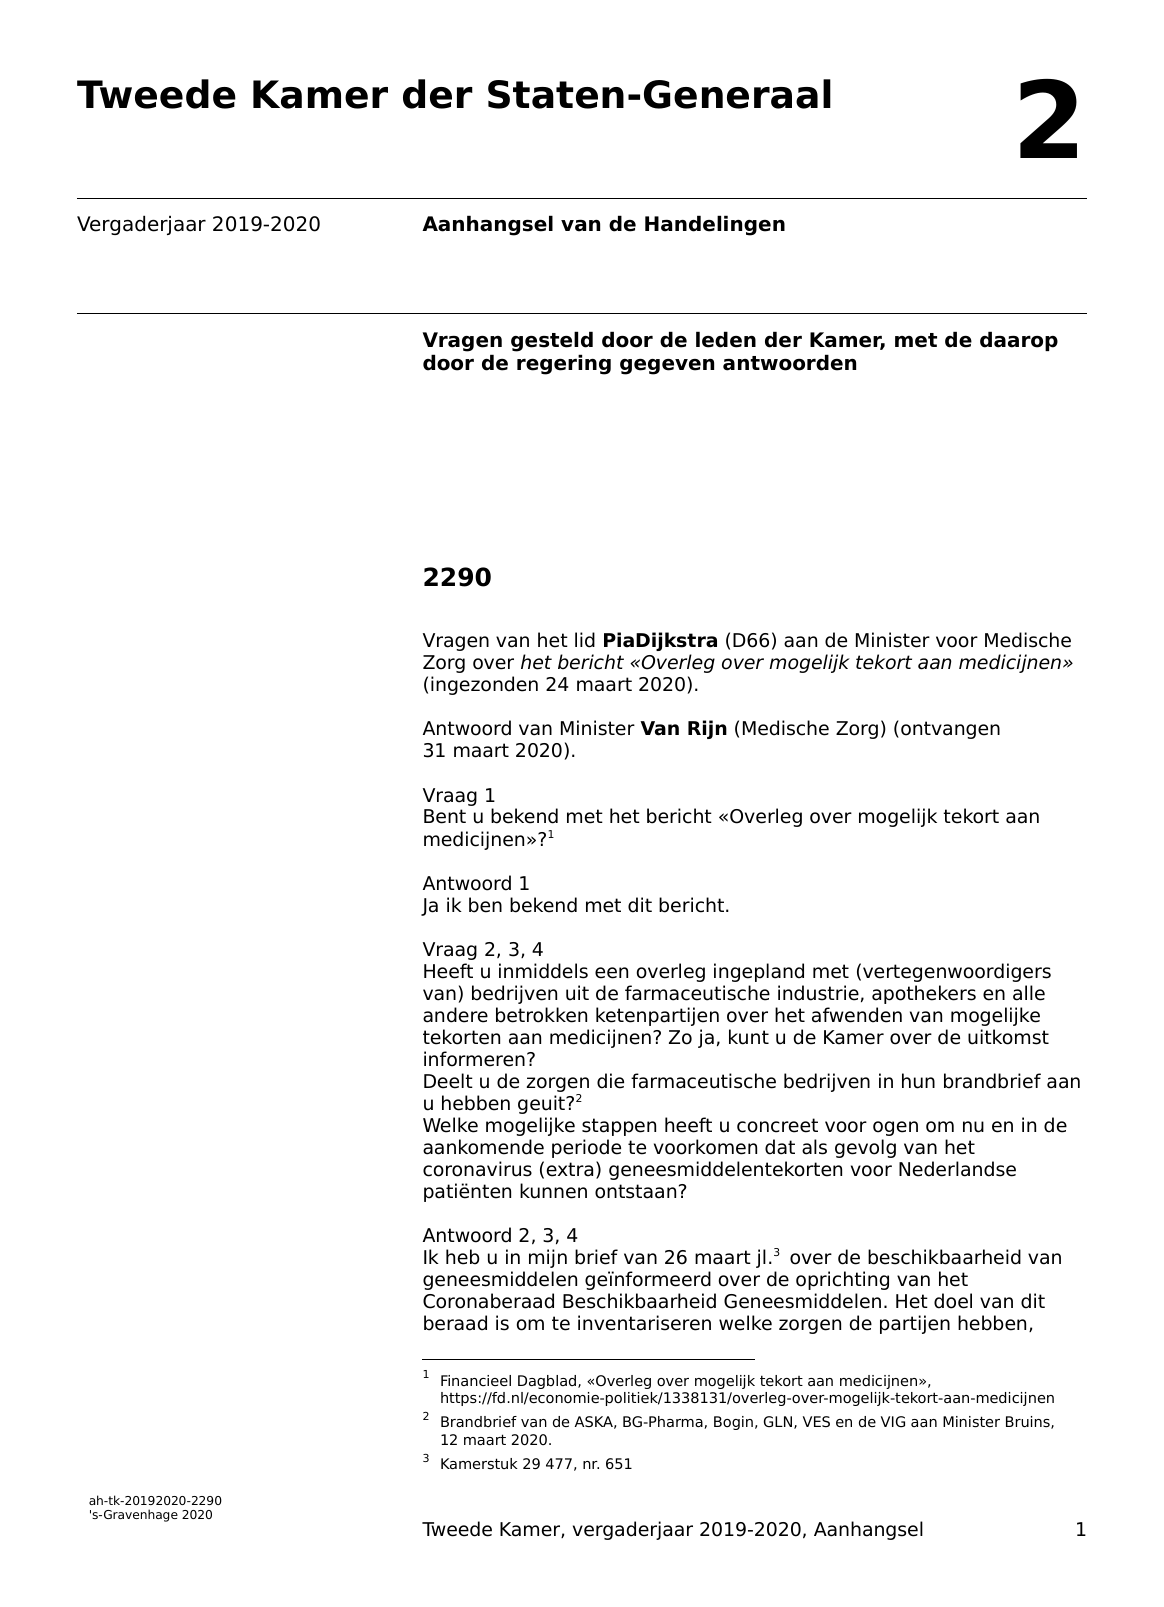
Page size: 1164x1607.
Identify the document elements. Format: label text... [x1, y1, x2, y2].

text Antwoord 1 [422, 873, 1087, 894]
text Ik heb u in mijn brief van 26 maart jl. over de beschikbaarheid van geneesmiddelen geïnformeerd over de oprichting van het Coronaberaad Beschikbaarheid Geneesmiddelen. Het doel van dit beraad is om te inventariseren welke zorgen de partijen hebben, [422, 1247, 1087, 1334]
text Vraag 1 [422, 784, 1087, 806]
text Financieel Dagblad, «Overleg over mogelijk tekort aan medicijnen», https://fd.nl/economie-politiek/1338131/overleg-over-mogelijk-tekort-aan-medicijnen [422, 1368, 1087, 1407]
text Heeft u inmiddels een overleg ingepland met (vertegenwoordigers van) bedrijven uit de farmaceutische industrie, apothekers en alle andere betrokken ketenpartijen over het afwenden van mogelijke tekorten aan medicijnen? Zo ja, kunt u de Kamer over de uitkomst informeren? [422, 961, 1087, 1071]
text Brandbrief van de ASKA, BG-Pharma, Bogin, GLN, VES en de VIG aan Minister Bruins, 12 maart 2020. [422, 1410, 1087, 1449]
text Bent u bekend met het bericht «Overleg over mogelijk tekort aan medicijnen»? [422, 806, 1087, 850]
table_cell Vergaderjaar 2019-2020 [77, 199, 422, 313]
text Ja ik ben bekend met dit bericht. [422, 894, 1087, 917]
table_cell [77, 314, 422, 375]
text ah-tk-20192020-2290 [88, 1494, 323, 1508]
table_header 2 [886, 59, 1087, 198]
text Welke mogelijke stappen heeft u concreet voor ogen om nu en in de aankomende periode te voorkomen dat als gevolg van het coronavirus (extra) geneesmiddelentekorten voor Nederlandse patiënten kunnen ontstaan? [422, 1114, 1087, 1202]
table_cell Vragen gesteld door de leden der Kamer, met de daarop door de regering gegeven antwoorden [422, 314, 1087, 375]
text Vraag 2, 3, 4 [422, 939, 1087, 961]
text Deelt u de zorgen die farmaceutische bedrijven in hun brandbrief aan u hebben geuit? [422, 1071, 1087, 1114]
text Kamerstuk 29 477, nr. 651 [422, 1452, 1087, 1474]
table_header Tweede Kamer der Staten-Generaal [77, 59, 886, 198]
text 2290 [422, 563, 1087, 592]
text Vragen van het lid PiaDijkstra (D66) aan de Minister voor Medische Zorg over het bericht «Overleg over mogelijk tekort aan medicijnen» (ingezonden 24 maart 2020). [422, 630, 1087, 696]
text Antwoord van Minister Van Rijn (Medische Zorg) (ontvangen 31 maart 2020). [422, 718, 1087, 762]
table_cell Aanhangsel van de Handelingen [422, 199, 1087, 313]
text Antwoord 2, 3, 4 [422, 1225, 1087, 1247]
text 's-Gravenhage 2020 [88, 1508, 323, 1522]
